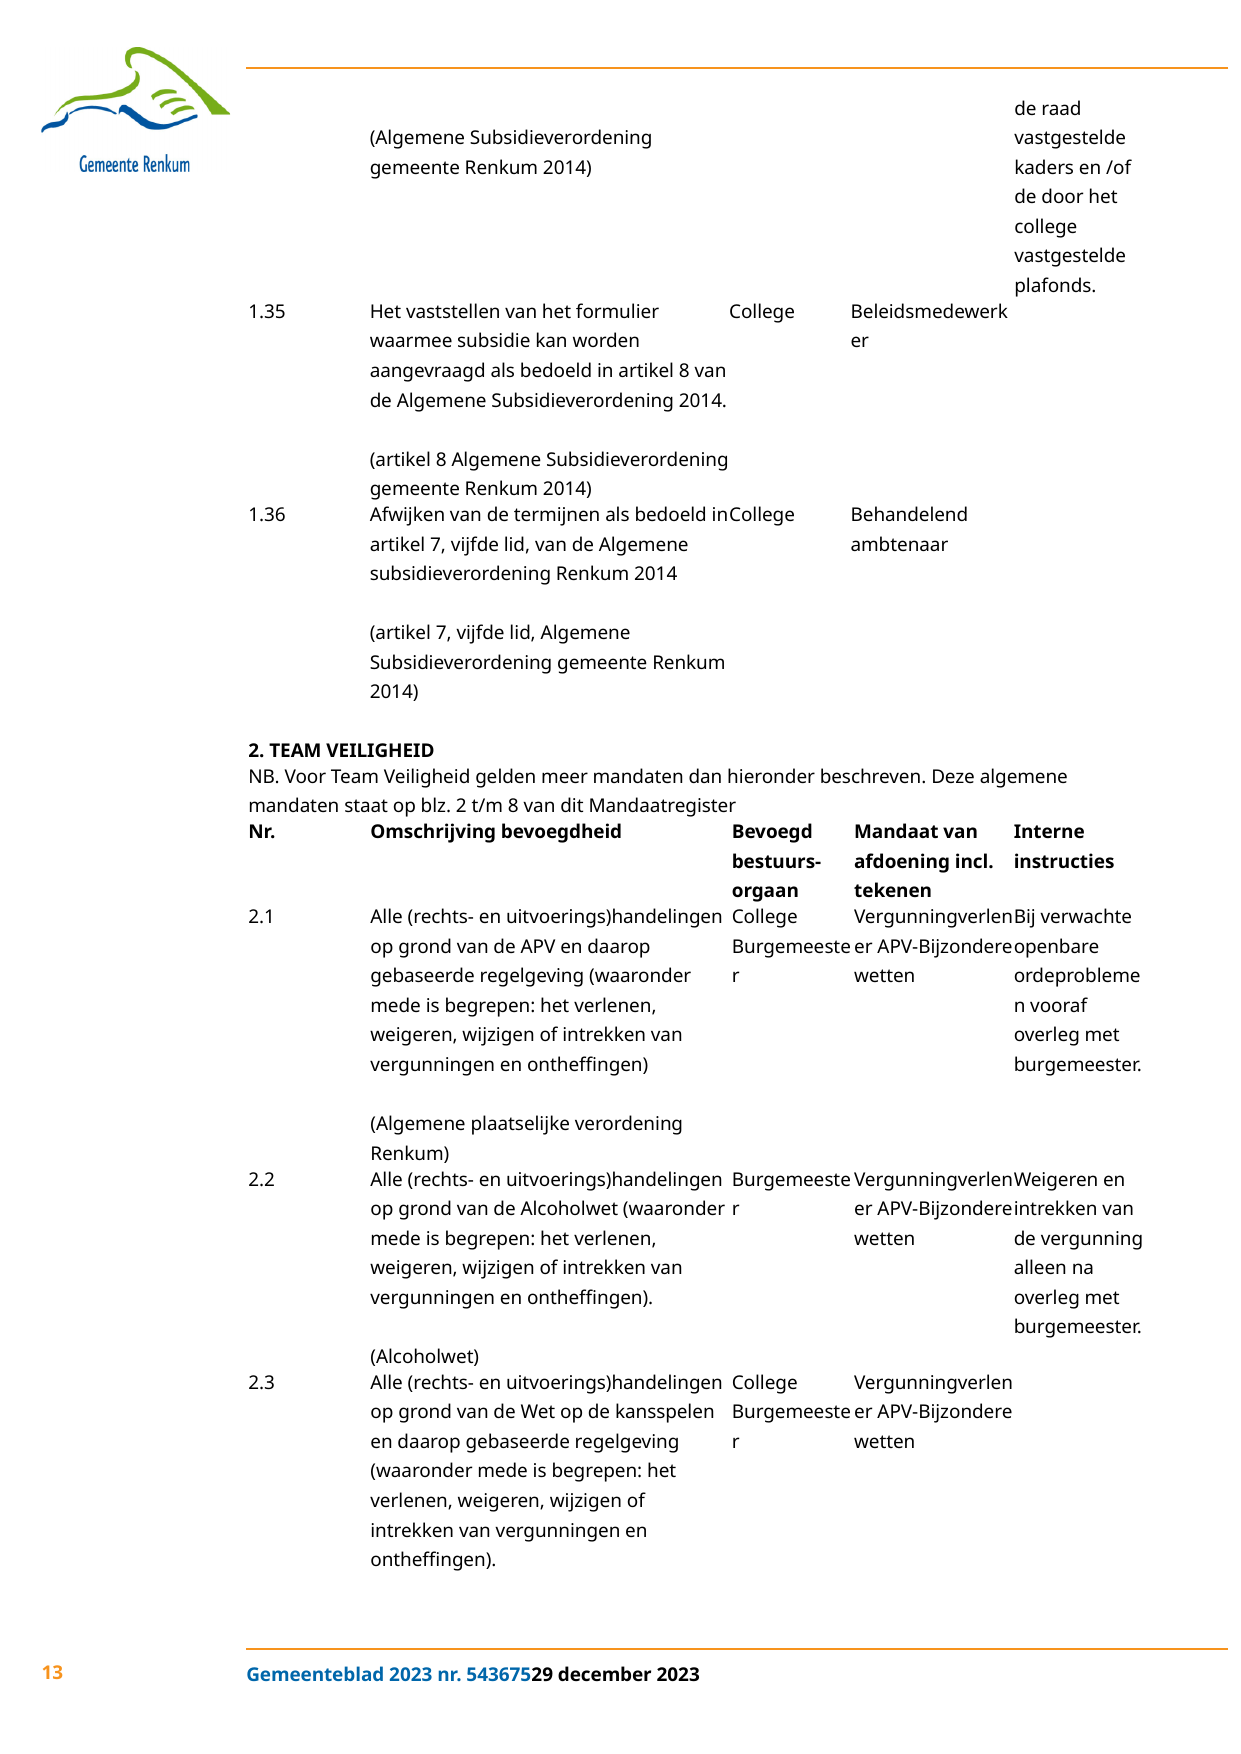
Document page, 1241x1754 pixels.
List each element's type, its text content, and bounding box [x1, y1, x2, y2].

table_cell Interne instructies [1014, 819, 1152, 903]
table_cell [729, 95, 850, 298]
table_cell College [729, 501, 850, 704]
table_cell College Burgemeester [732, 903, 854, 1166]
table_cell College Burgemeester [732, 1369, 854, 1602]
table_cell Beleidsmedewerker [850, 298, 1014, 501]
table_cell Het vaststellen van het formulier waarmee subsidie kan worden aangevraagd als bedoeld in artikel 8 van de Algemene Subsidieverordening 2014. (artikel 8 Algemene Subsidieverordening gemeente Renkum 2014) [370, 298, 729, 501]
table_cell Weigeren en intrekken van de vergunning alleen na overleg met burgemeester. [1014, 1166, 1152, 1369]
table_cell Behandelend ambtenaar [850, 501, 1014, 704]
table_cell 1.35 [248, 298, 369, 501]
table_cell Alle (rechts- en uitvoerings)handelingen op grond van de APV en daarop gebaseerde regelgeving (waaronder mede is begrepen: het verlenen, weigeren, wijzigen of intrekken van vergunningen en ontheffingen) (Algemene plaatselijke verordening Renkum) [370, 903, 732, 1166]
table_cell de raad vastgestelde kaders en /of de door het college vastgestelde plafonds. [1014, 95, 1152, 298]
table_cell Alle (rechts- en uitvoerings)handelingen op grond van de Alcoholwet (waaronder mede is begrepen: het verlenen, weigeren, wijzigen of intrekken van vergunningen en ontheffingen). (Alcoholwet) [370, 1166, 732, 1369]
table_cell 2.2 [248, 1166, 370, 1369]
table_cell Vergunningverlener APV-Bijzondere wetten [854, 903, 1013, 1166]
table_cell [1014, 298, 1152, 501]
table_cell [850, 95, 1014, 298]
table_cell Burgemeester [732, 1166, 854, 1369]
table_cell Nr. [248, 819, 370, 903]
table_cell Vergunningverlener APV-Bijzondere wetten [854, 1166, 1013, 1369]
picture [41, 47, 231, 172]
table_cell [248, 95, 369, 298]
table_cell 2.3 [248, 1369, 370, 1602]
table_cell Bij verwachte openbare ordeproblemen vooraf overleg met burgemeester. [1014, 903, 1152, 1166]
table_cell Afwijken van de termijnen als bedoeld in artikel 7, vijfde lid, van de Algemene subsidieverordening Renkum 2014 (artikel 7, vijfde lid, Algemene Subsidieverordening gemeente Renkum 2014) [370, 501, 729, 704]
table_cell Bevoegd bestuurs-orgaan [732, 819, 854, 903]
table_cell NB. Voor Team Veiligheid gelden meer mandaten dan hieronder beschreven. Deze algemene mandaten staat op blz. 2 t/m 8 van dit Mandaatregister [248, 763, 1152, 818]
table_cell College [729, 298, 850, 501]
table_cell 1.36 [248, 501, 369, 704]
table_cell Alle (rechts- en uitvoerings)handelingen op grond van de Wet op de kansspelen en daarop gebaseerde regelgeving (waaronder mede is begrepen: het verlenen, weigeren, wijzigen of intrekken van vergunningen en ontheffingen). [370, 1369, 732, 1602]
table_cell Mandaat van afdoening incl. tekenen [854, 819, 1013, 903]
table_cell Vergunningverlener APV-Bijzondere wetten [854, 1369, 1013, 1602]
table_cell 2.1 [248, 903, 370, 1166]
table_cell [1014, 501, 1152, 704]
table_header 2. TEAM VEILIGHEID [248, 738, 1152, 763]
table_cell Omschrijving bevoegdheid [370, 819, 732, 903]
table_cell [1014, 1369, 1152, 1602]
table_cell (Algemene Subsidieverordening gemeente Renkum 2014) [370, 95, 729, 298]
